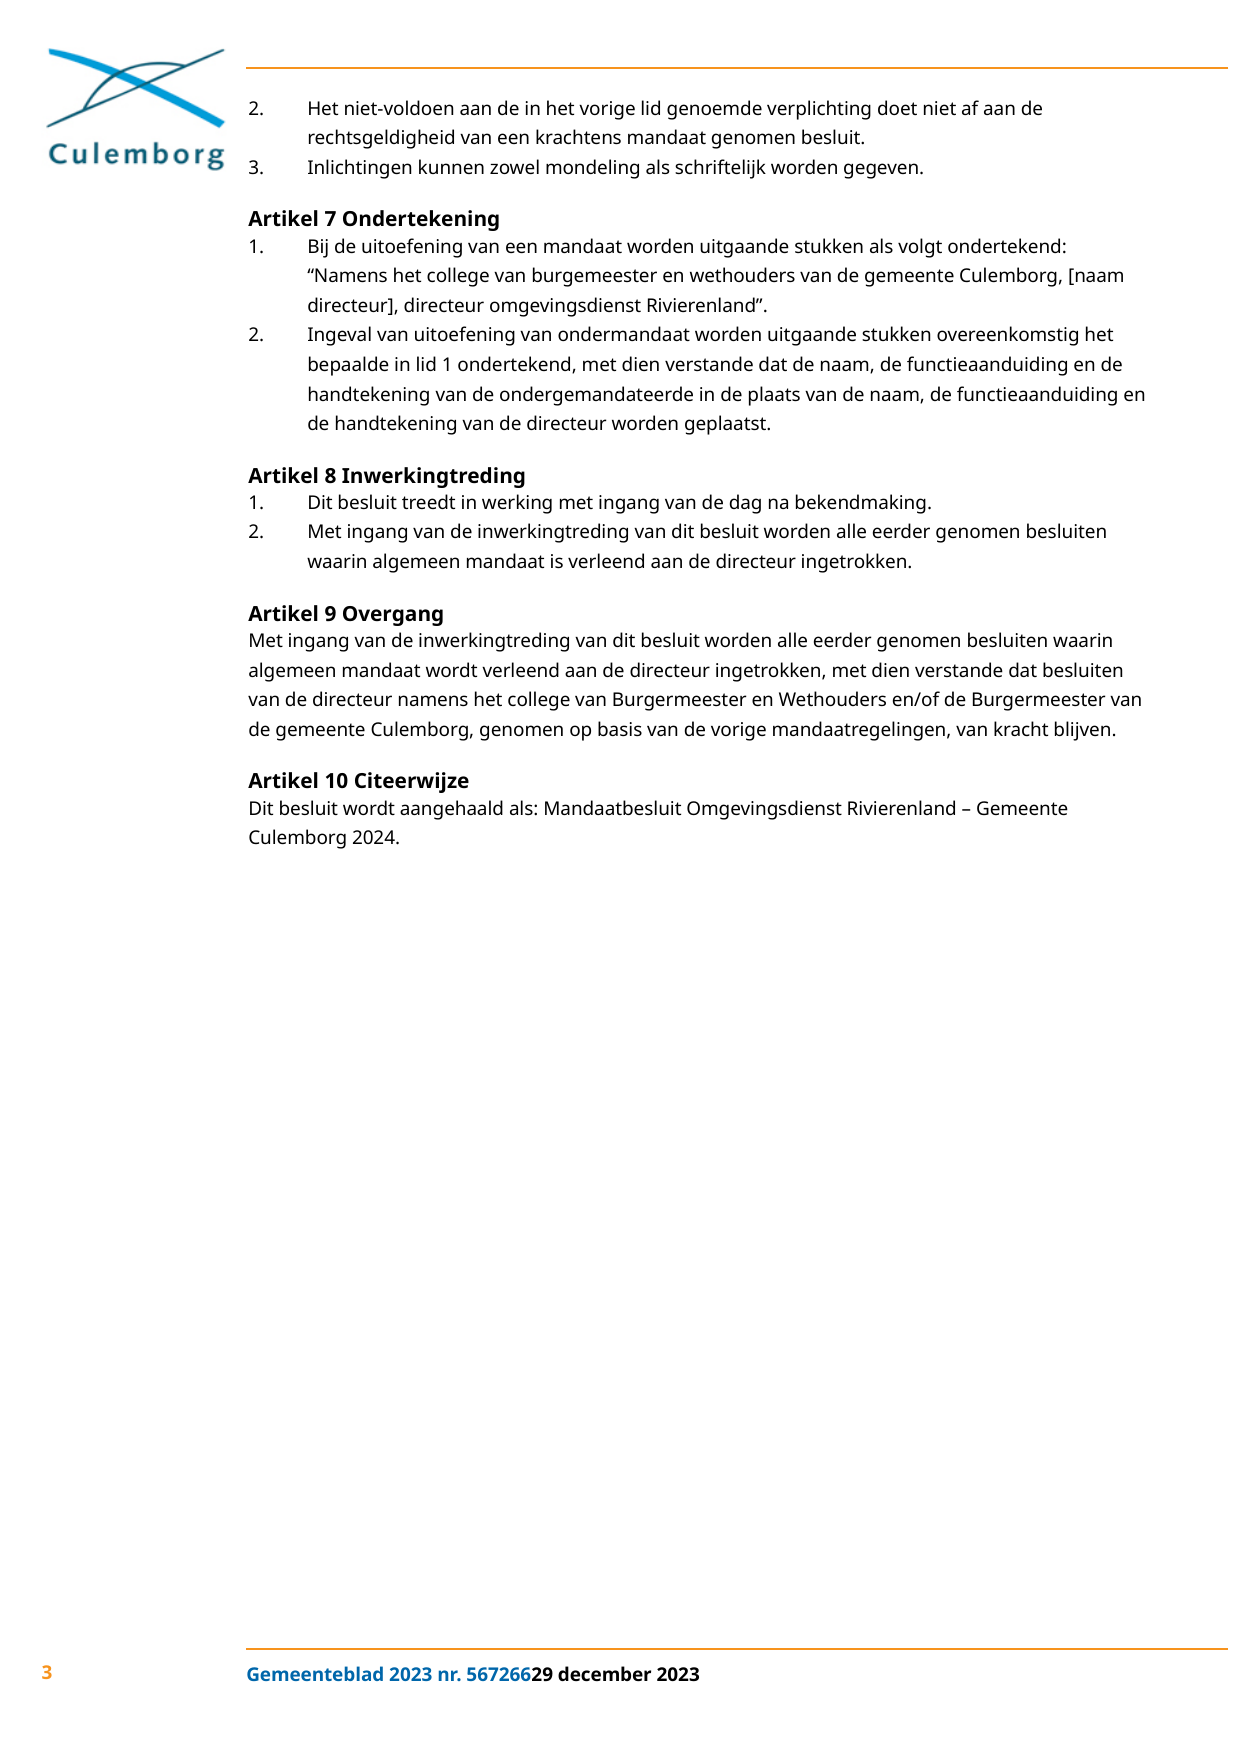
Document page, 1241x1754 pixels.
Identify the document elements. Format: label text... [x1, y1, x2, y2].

text Artikel 7 Ondertekening [248, 204, 1152, 233]
list Het niet-voldoen aan de in het vorige lid genoemde verplichting doet niet af aan de rechtsgeldigheid van een krachtens mandaat genomen besluit. [248, 95, 1152, 150]
text Dit besluit wordt aangehaald als: Mandaatbesluit Omgevingsdienst Rivierenland – Gemeente Culemborg 2024. [248, 795, 1152, 850]
list Met ingang van de inwerkingtreding van dit besluit worden alle eerder genomen besluiten waarin algemeen mandaat is verleend aan de directeur ingetrokken. [248, 519, 1152, 574]
text Met ingang van de inwerkingtreding van dit besluit worden alle eerder genomen besluiten waarin algemeen mandaat wordt verleend aan de directeur ingetrokken, met dien verstande dat besluiten van de directeur namens het college van Burgermeester en Wethouders en/of de Burgermeester van de gemeente Culemborg, genomen op basis van de vorige mandaatregelingen, van kracht blijven. [248, 627, 1152, 742]
text Artikel 9 Overgang [248, 599, 1152, 627]
list Dit besluit treedt in werking met ingang van de dag na bekendmaking. [248, 489, 1152, 515]
picture [41, 47, 231, 172]
text Artikel 10 Citeerwijze [248, 766, 1152, 795]
list Bij de uitoefening van een mandaat worden uitgaande stukken als volgt ondertekend: “Namens het college van burgemeester en wethouders van de gemeente Culemborg, [naam directeur], directeur omgevingsdienst Rivierenland”. [248, 233, 1152, 318]
list Ingeval van uitoefening van ondermandaat worden uitgaande stukken overeenkomstig het bepaalde in lid 1 ondertekend, met dien verstande dat de naam, de functieaanduiding en de handtekening van de ondergemandateerde in de plaats van de naam, de functieaanduiding en de handtekening van de directeur worden geplaatst. [248, 322, 1152, 436]
text Artikel 8 Inwerkingtreding [248, 461, 1152, 489]
list Inlichtingen kunnen zowel mondeling als schriftelijk worden gegeven. [248, 154, 1152, 180]
